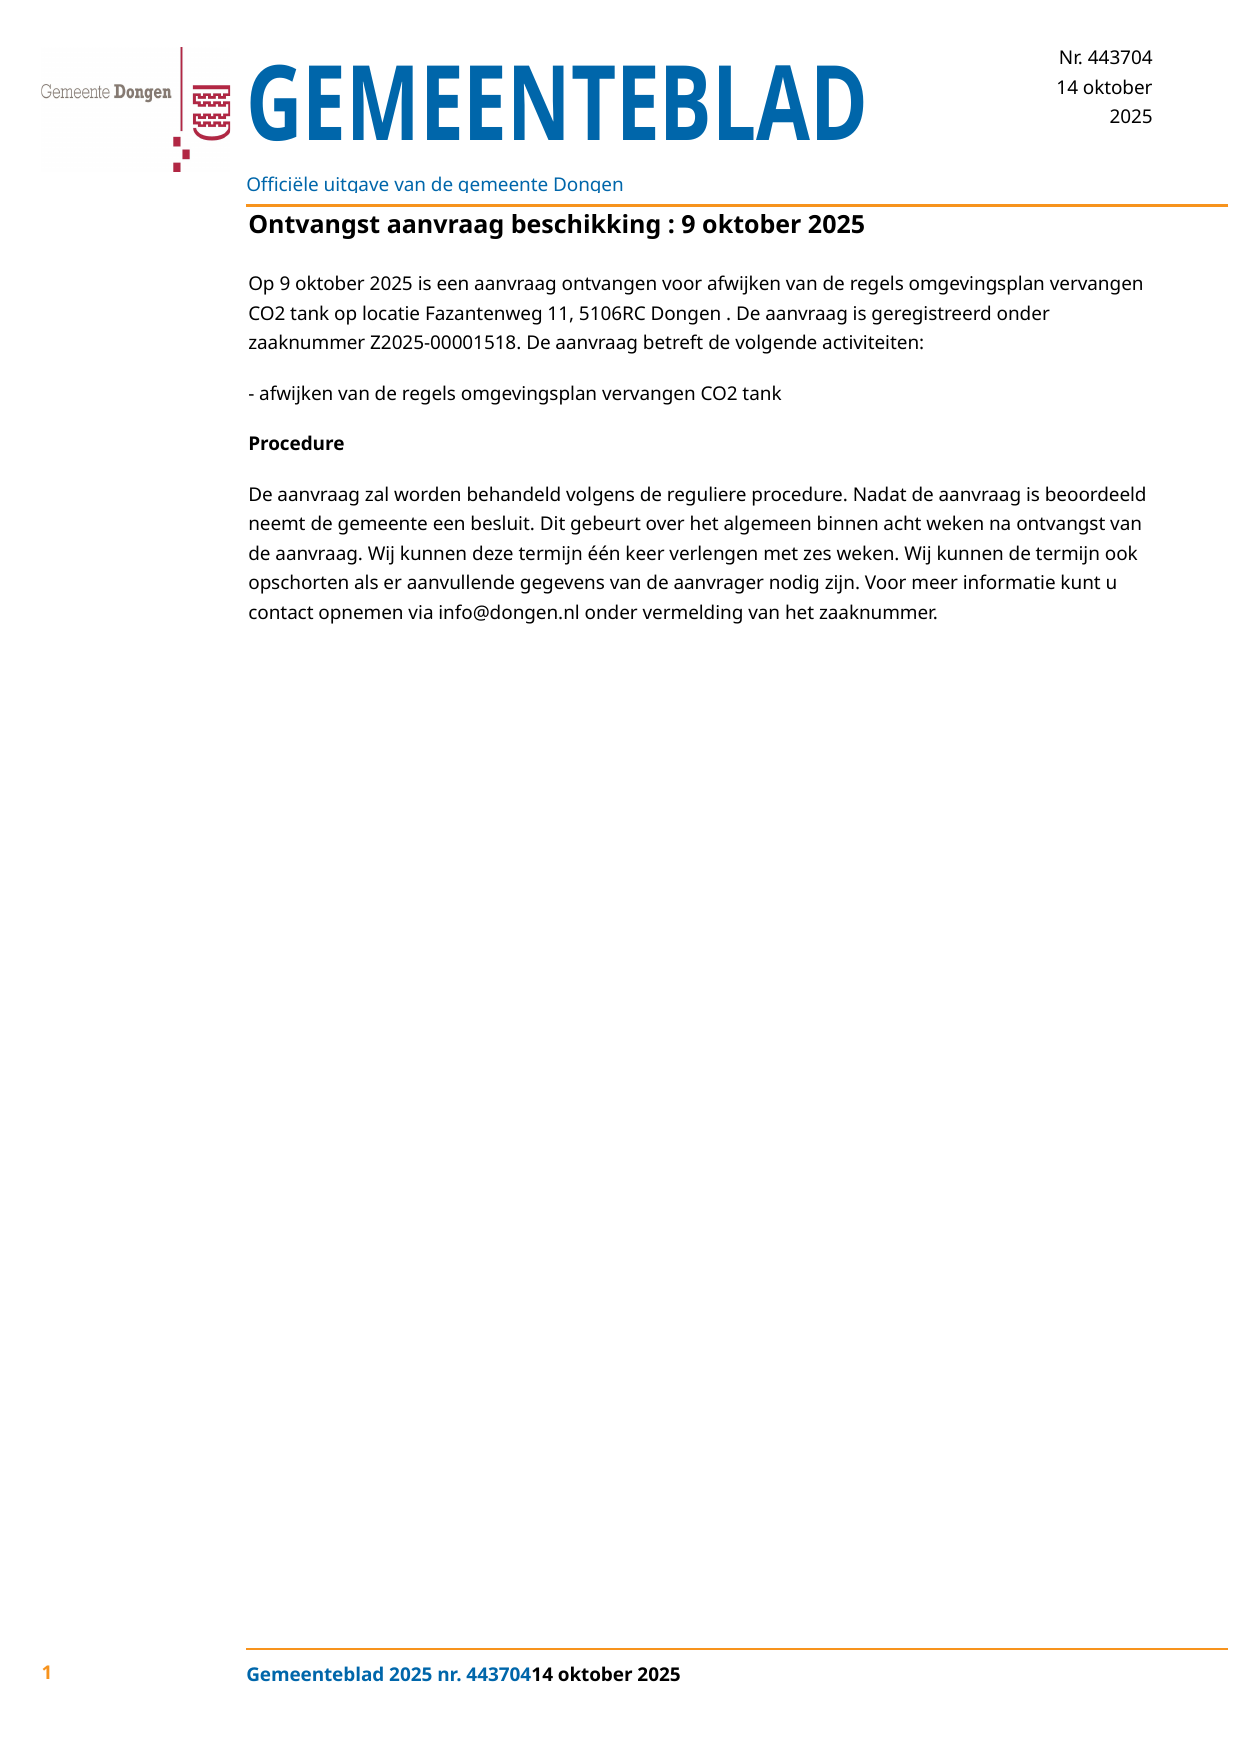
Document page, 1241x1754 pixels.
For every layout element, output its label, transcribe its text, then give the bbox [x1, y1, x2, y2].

text Op 9 oktober 2025 is een aanvraag ontvangen voor afwijken van de regels omgevingsplan vervangen CO2 tank op locatie Fazantenweg 11, 5106RC Dongen . De aanvraag is geregistreerd onder zaaknummer Z2025-00001518. De aanvraag betreft de volgende activiteiten: [248, 270, 1152, 355]
text Procedure [248, 430, 1152, 456]
text Ontvangst aanvraag beschikking : 9 oktober 2025 [248, 207, 1152, 241]
picture [41, 47, 231, 172]
text De aanvraag zal worden behandeld volgens de reguliere procedure. Nadat de aanvraag is beoordeeld neemt de gemeente een besluit. Dit gebeurt over het algemeen binnen acht weken na ontvangst van de aanvraag. Wij kunnen deze termijn één keer verlengen met zes weken. Wij kunnen de termijn ook opschorten als er aanvullende gegevens van de aanvrager nodig zijn. Voor meer informatie kunt u contact opnemen via info@dongen.nl onder vermelding van het zaaknummer. [248, 481, 1152, 625]
text - afwijken van de regels omgevingsplan vervangen CO2 tank [248, 380, 1152, 406]
